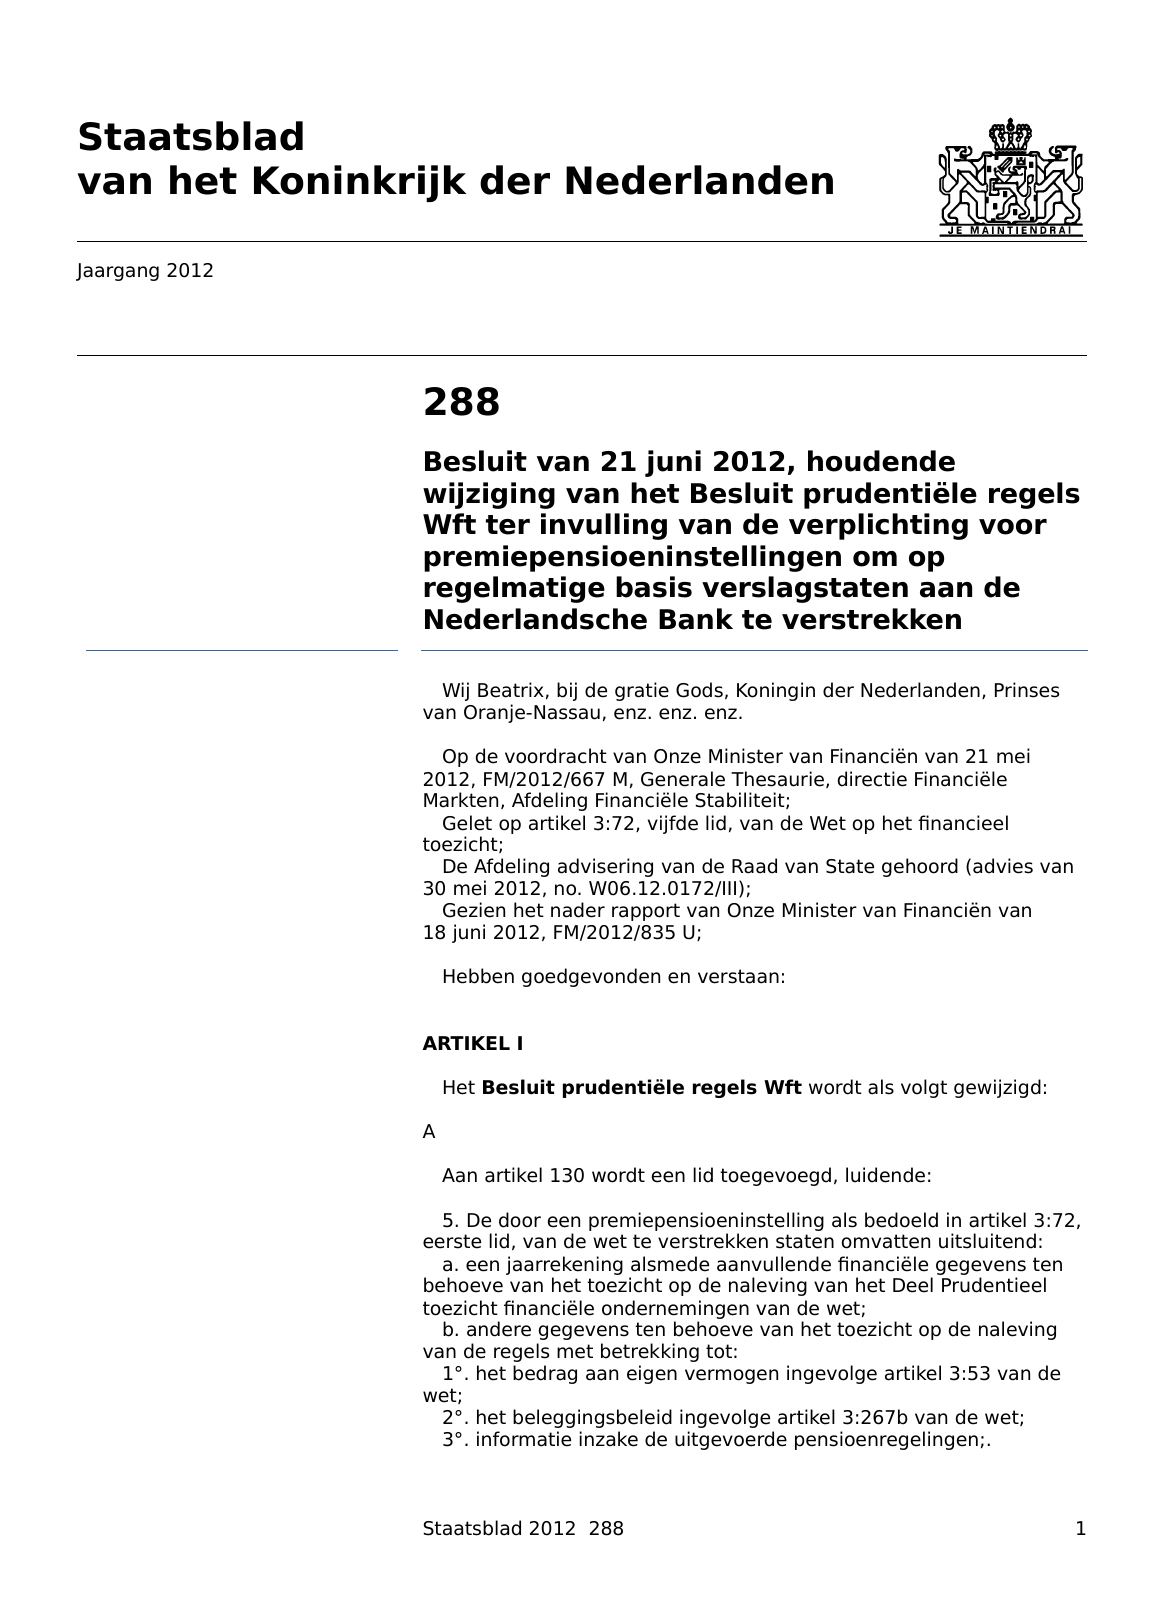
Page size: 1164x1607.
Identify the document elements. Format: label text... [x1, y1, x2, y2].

table_header [886, 100, 1087, 241]
table_header Staatsblad van het Koninkrijk der Nederlanden [77, 100, 886, 241]
text Besluit van 21 juni 2012, houdende wijziging van het Besluit prudentiële regels Wft ter invulling van de verplichting voor premiepensioeninstellingen om op regelmatige basis verslagstaten aan de Nederlandsche Bank te verstrekken [422, 447, 1087, 636]
picture [936, 115, 1087, 240]
text Het Besluit prudentiële regels Wft wordt als volgt gewijzigd: [422, 1077, 1087, 1099]
text Gelet op artikel 3:72, vijfde lid, van de Wet op het financieel toezicht; [422, 812, 1087, 856]
table_cell Jaargang 2012 [77, 242, 1087, 355]
text 5. De door een premiepensioeninstelling als bedoeld in artikel 3:72, eerste lid, van de wet te verstrekken staten omvatten uitsluitend: [422, 1209, 1087, 1253]
text A [422, 1121, 1087, 1143]
text Op de voordracht van Onze Minister van Financiën van 21 mei 2012, FM/2012/667 M, Generale Thesaurie, directie Financiële Markten, Afdeling Financiële Stabiliteit; [422, 746, 1087, 812]
text De Afdeling advisering van de Raad van State gehoord (advies van 30 mei 2012, no. W06.12.0172/III); [422, 856, 1087, 900]
text 1°. het bedrag aan eigen vermogen ingevolge artikel 3:53 van de wet; [422, 1363, 1087, 1407]
subtitle 288 [422, 381, 1087, 424]
text Hebben goedgevonden en verstaan: [422, 966, 1087, 988]
text Wij Beatrix, bij de gratie Gods, Koningin der Nederlanden, Prinses van Oranje-Nassau, enz. enz. enz. [422, 680, 1087, 724]
text b. andere gegevens ten behoeve van het toezicht op de naleving van de regels met betrekking tot: [422, 1319, 1087, 1363]
text Aan artikel 130 wordt een lid toegevoegd, luidende: [422, 1165, 1087, 1187]
text 2°. het beleggingsbeleid ingevolge artikel 3:267b van de wet; [422, 1407, 1087, 1429]
subtitle ARTIKEL I [422, 1033, 1087, 1055]
text a. een jaarrekening alsmede aanvullende financiële gegevens ten behoeve van het toezicht op de naleving van het Deel Prudentieel toezicht financiële ondernemingen van de wet; [422, 1253, 1087, 1319]
text Gezien het nader rapport van Onze Minister van Financiën van 18 juni 2012, FM/2012/835 U; [422, 900, 1087, 944]
text 3°. informatie inzake de uitgevoerde pensioenregelingen;. [422, 1429, 1087, 1451]
